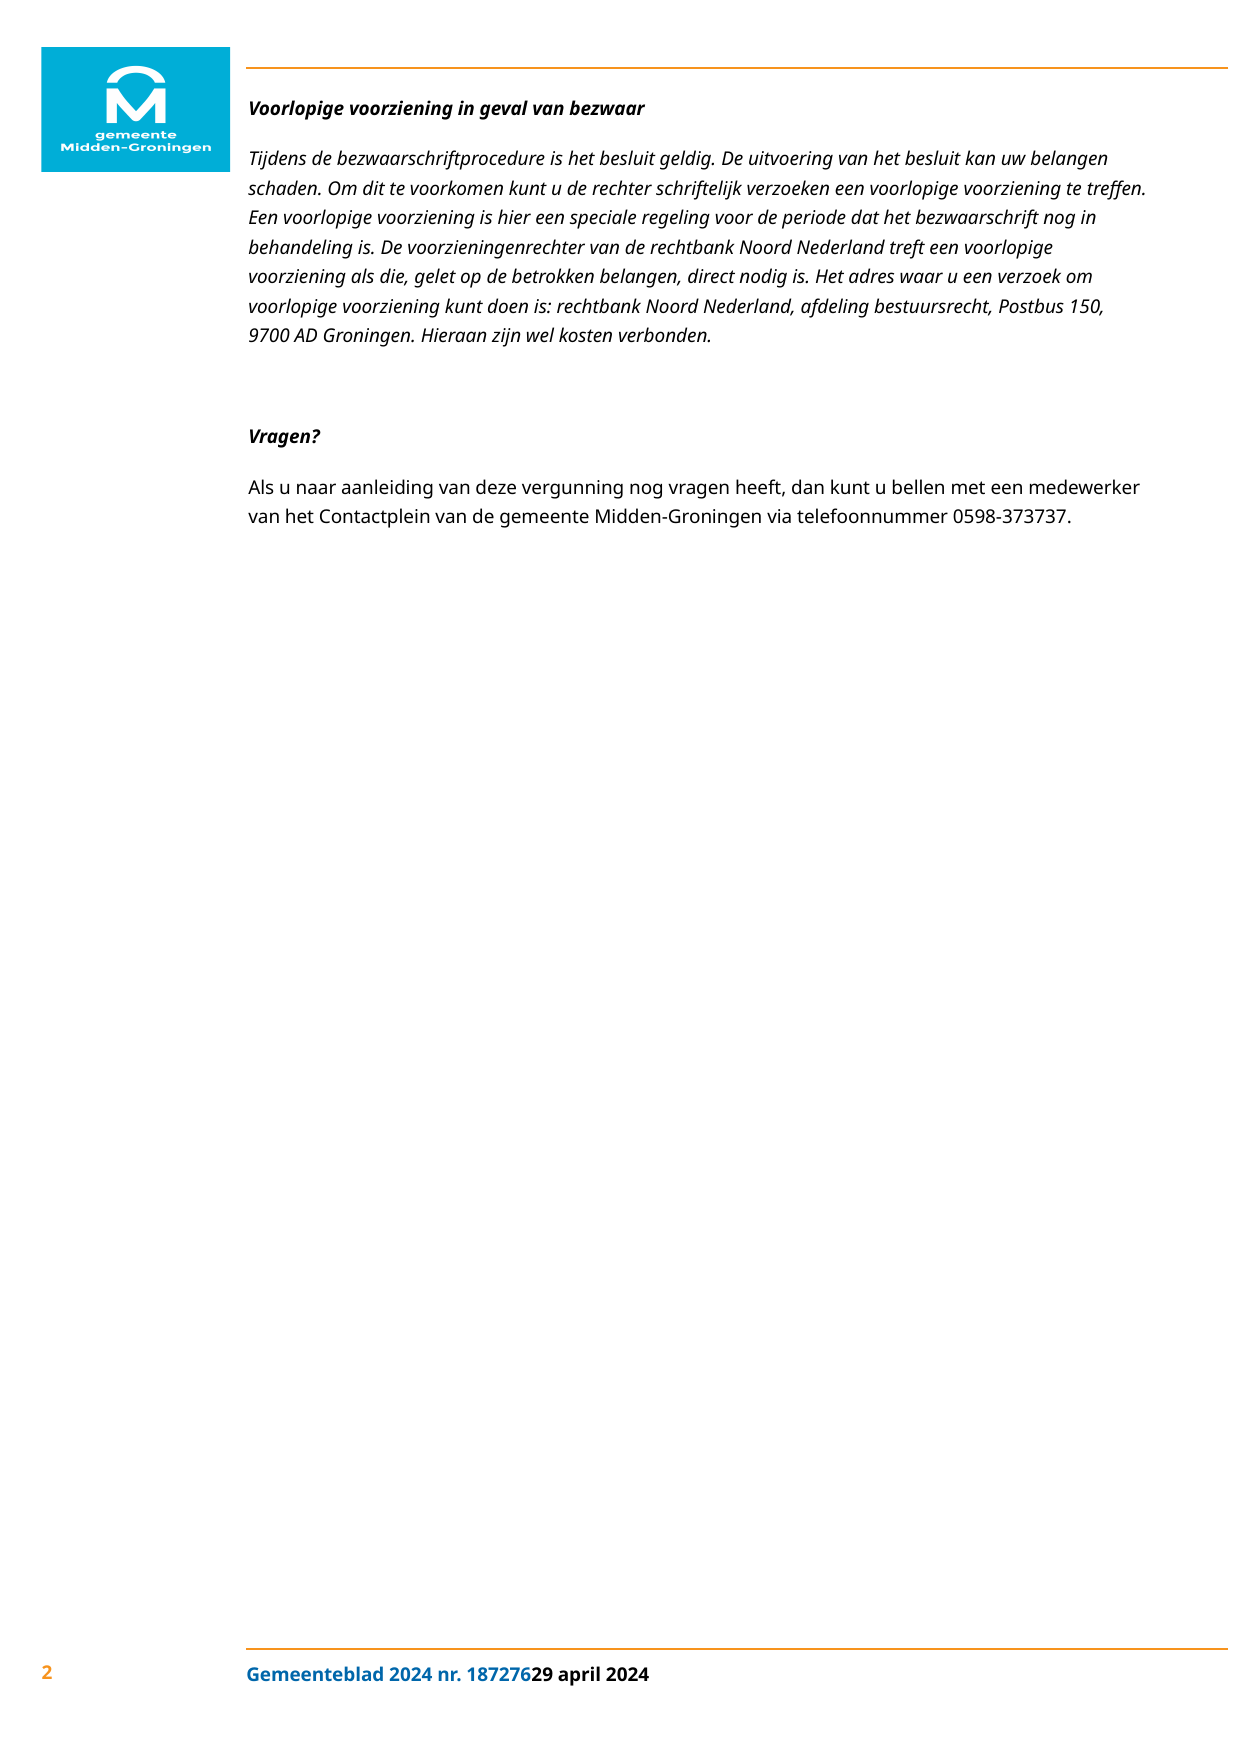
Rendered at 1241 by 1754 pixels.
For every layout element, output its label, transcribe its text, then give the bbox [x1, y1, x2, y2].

text Tijdens de bezwaarschriftprocedure is het besluit geldig. De uitvoering van het besluit kan uw belangen schaden. Om dit te voorkomen kunt u de rechter schriftelijk verzoeken een voorlopige voorziening te treffen. Een voorlopige voorziening is hier een speciale regeling voor de periode dat het bezwaarschrift nog in behandeling is. De voorzieningenrechter van de rechtbank Noord Nederland treft een voorlopige voorziening als die, gelet op de betrokken belangen, direct nodig is. Het adres waar u een verzoek om voorlopige voorziening kunt doen is: rechtbank Noord Nederland, afdeling bestuursrecht, Postbus 150, 9700 AD Groningen. Hieraan zijn wel kosten verbonden. [248, 145, 1152, 348]
picture [107, 89, 165, 122]
picture [108, 66, 164, 82]
picture [184, 146, 190, 153]
text Voorlopige voorziening in geval van bezwaar [248, 95, 1152, 121]
text Als u naar aanleiding van deze vergunning nog vragen heeft, dan kunt u bellen met een medewerker van het Contactplein van de gemeente Midden-Groningen via telefoonnummer 0598-373737. [248, 474, 1152, 529]
text Vragen? [248, 423, 1152, 449]
